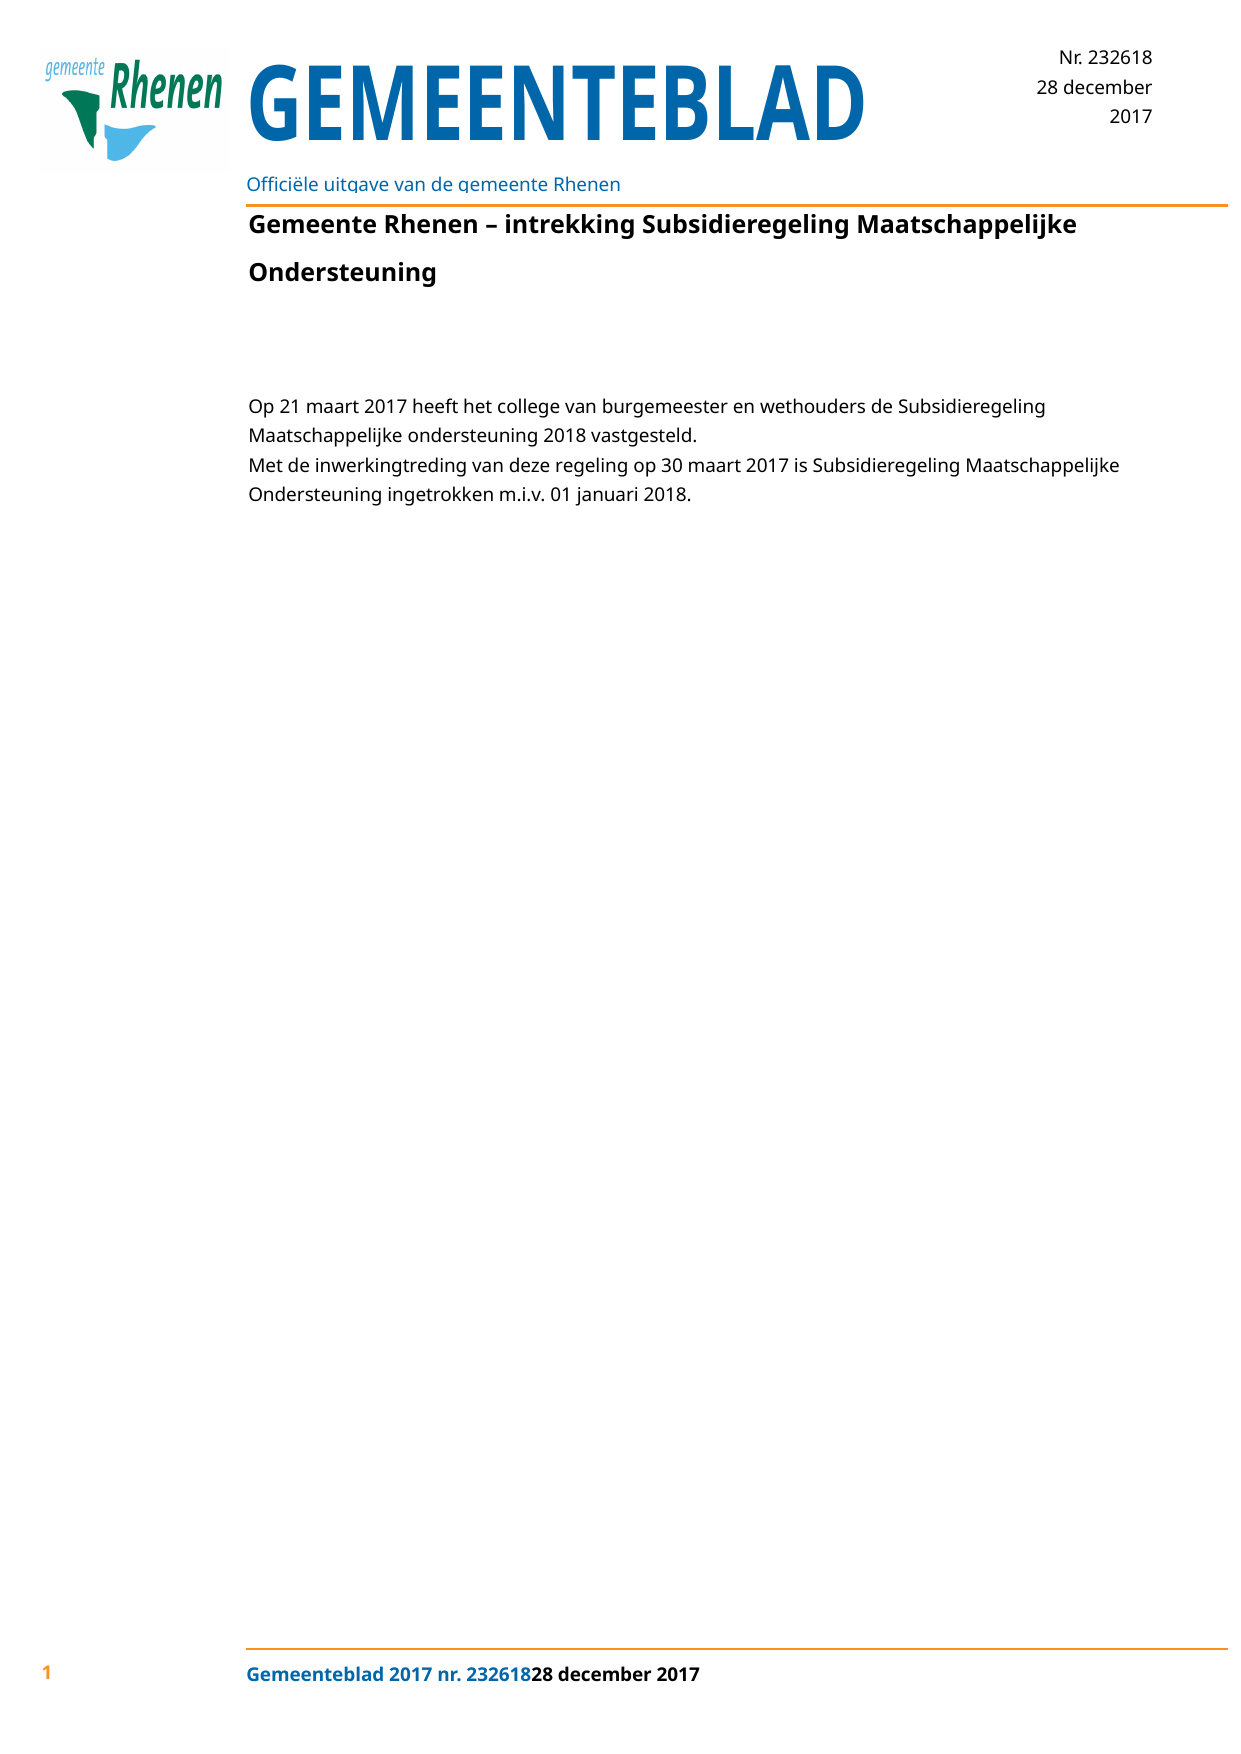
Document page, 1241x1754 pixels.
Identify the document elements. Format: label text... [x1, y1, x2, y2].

text Gemeente Rhenen – intrekking Subsidieregeling Maatschappelijke Ondersteuning [248, 207, 1152, 288]
picture [41, 47, 231, 172]
text Op 21 maart 2017 heeft het college van burgemeester en wethouders de Subsidieregeling Maatschappelijke ondersteuning 2018 vastgesteld. [248, 393, 1152, 448]
text Met de inwerkingtreding van deze regeling op 30 maart 2017 is Subsidieregeling Maatschappelijke Ondersteuning ingetrokken m.i.v. 01 januari 2018. [248, 452, 1152, 507]
